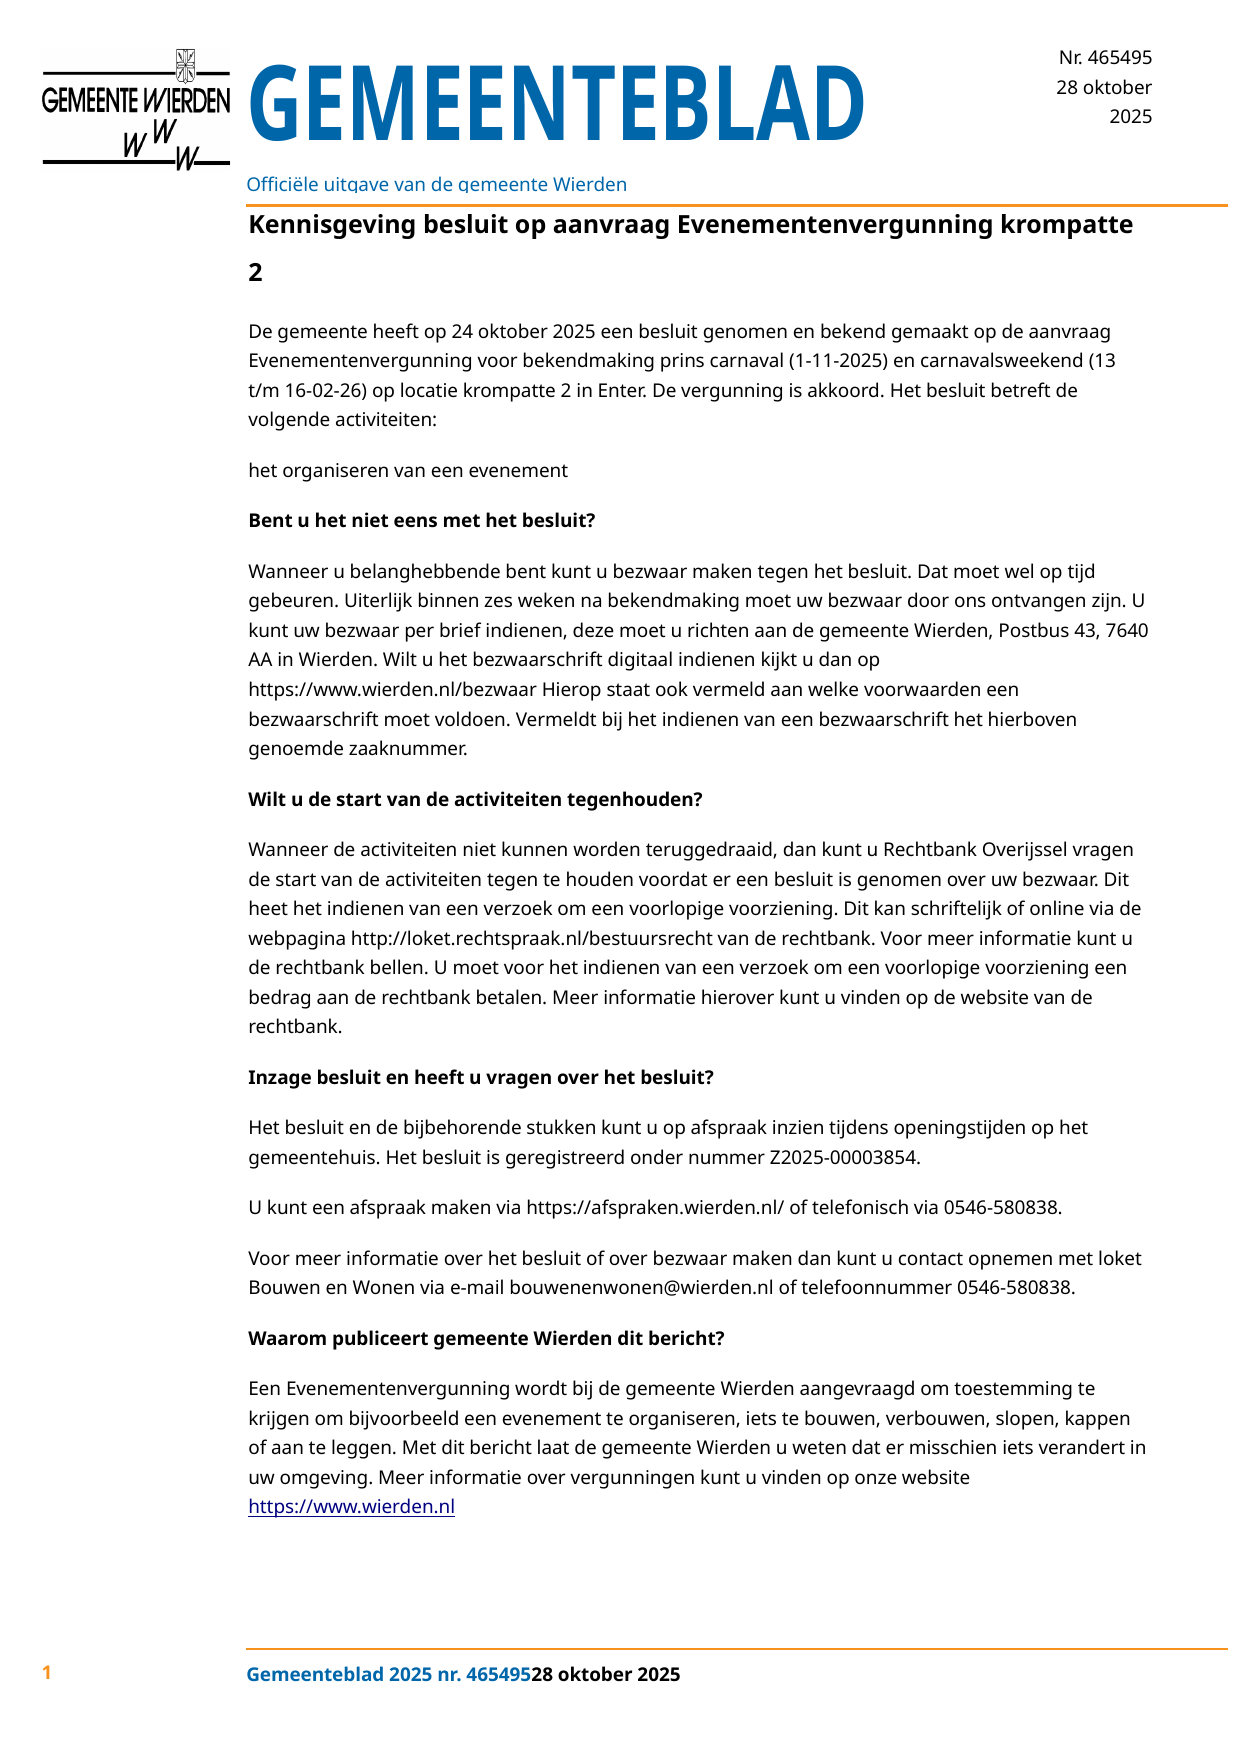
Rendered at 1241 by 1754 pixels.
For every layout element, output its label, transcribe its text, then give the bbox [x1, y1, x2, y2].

text U kunt een afspraak maken via https://afspraken.wierden.nl/ of telefonisch via 0546-580838. [248, 1194, 1152, 1220]
text Inzage besluit en heeft u vragen over het besluit? [248, 1064, 1152, 1090]
text Bent u het niet eens met het besluit? [248, 507, 1152, 533]
picture [41, 47, 231, 172]
text Een Evenementenvergunning wordt bij de gemeente Wierden aangevraagd om toestemming te krijgen om bijvoorbeeld een evenement te organiseren, iets te bouwen, verbouwen, slopen, kappen of aan te leggen. Met dit bericht laat de gemeente Wierden u weten dat er misschien iets verandert in uw omgeving. Meer informatie over vergunningen kunt u vinden op onze website https://www.wierden.nl [248, 1375, 1152, 1519]
text Het besluit en de bijbehorende stukken kunt u op afspraak inzien tijdens openingstijden op het gemeentehuis. Het besluit is geregistreerd onder nummer Z2025-00003854. [248, 1114, 1152, 1170]
text Waarom publiceert gemeente Wierden dit bericht? [248, 1325, 1152, 1351]
text Wilt u de start van de activiteiten tegenhouden? [248, 786, 1152, 812]
text Wanneer de activiteiten niet kunnen worden teruggedraaid, dan kunt u Rechtbank Overijssel vragen de start van de activiteiten tegen te houden voordat er een besluit is genomen over uw bezwaar. Dit heet het indienen van een verzoek om een voorlopige voorziening. Dit kan schriftelijk of online via de webpagina http://loket.rechtspraak.nl/bestuursrecht van de rechtbank. Voor meer informatie kunt u de rechtbank bellen. U moet voor het indienen van een verzoek om een voorlopige voorziening een bedrag aan de rechtbank betalen. Meer informatie hierover kunt u vinden op de website van de rechtbank. [248, 836, 1152, 1039]
text De gemeente heeft op 24 oktober 2025 een besluit genomen en bekend gemaakt op de aanvraag Evenementenvergunning voor bekendmaking prins carnaval (1-11-2025) en carnavalsweekend (13 t/m 16-02-26) op locatie krompatte 2 in Enter. De vergunning is akkoord. Het besluit betreft de volgende activiteiten: [248, 318, 1152, 432]
text het organiseren van een evenement [248, 457, 1152, 483]
text Voor meer informatie over het besluit of over bezwaar maken dan kunt u contact opnemen met loket Bouwen en Wonen via e-mail bouwenenwonen@wierden.nl of telefoonnummer 0546-580838. [248, 1245, 1152, 1300]
text Wanneer u belanghebbende bent kunt u bezwaar maken tegen het besluit. Dat moet wel op tijd gebeuren. Uiterlijk binnen zes weken na bekendmaking moet uw bezwaar door ons ontvangen zijn. U kunt uw bezwaar per brief indienen, deze moet u richten aan de gemeente Wierden, Postbus 43, 7640 AA in Wierden. Wilt u het bezwaarschrift digitaal indienen kijkt u dan op https://www.wierden.nl/bezwaar Hierop staat ook vermeld aan welke voorwaarden een bezwaarschrift moet voldoen. Vermeldt bij het indienen van een bezwaarschrift het hierboven genoemde zaaknummer. [248, 558, 1152, 761]
text Kennisgeving besluit op aanvraag Evenementenvergunning krompatte 2 [248, 207, 1152, 288]
